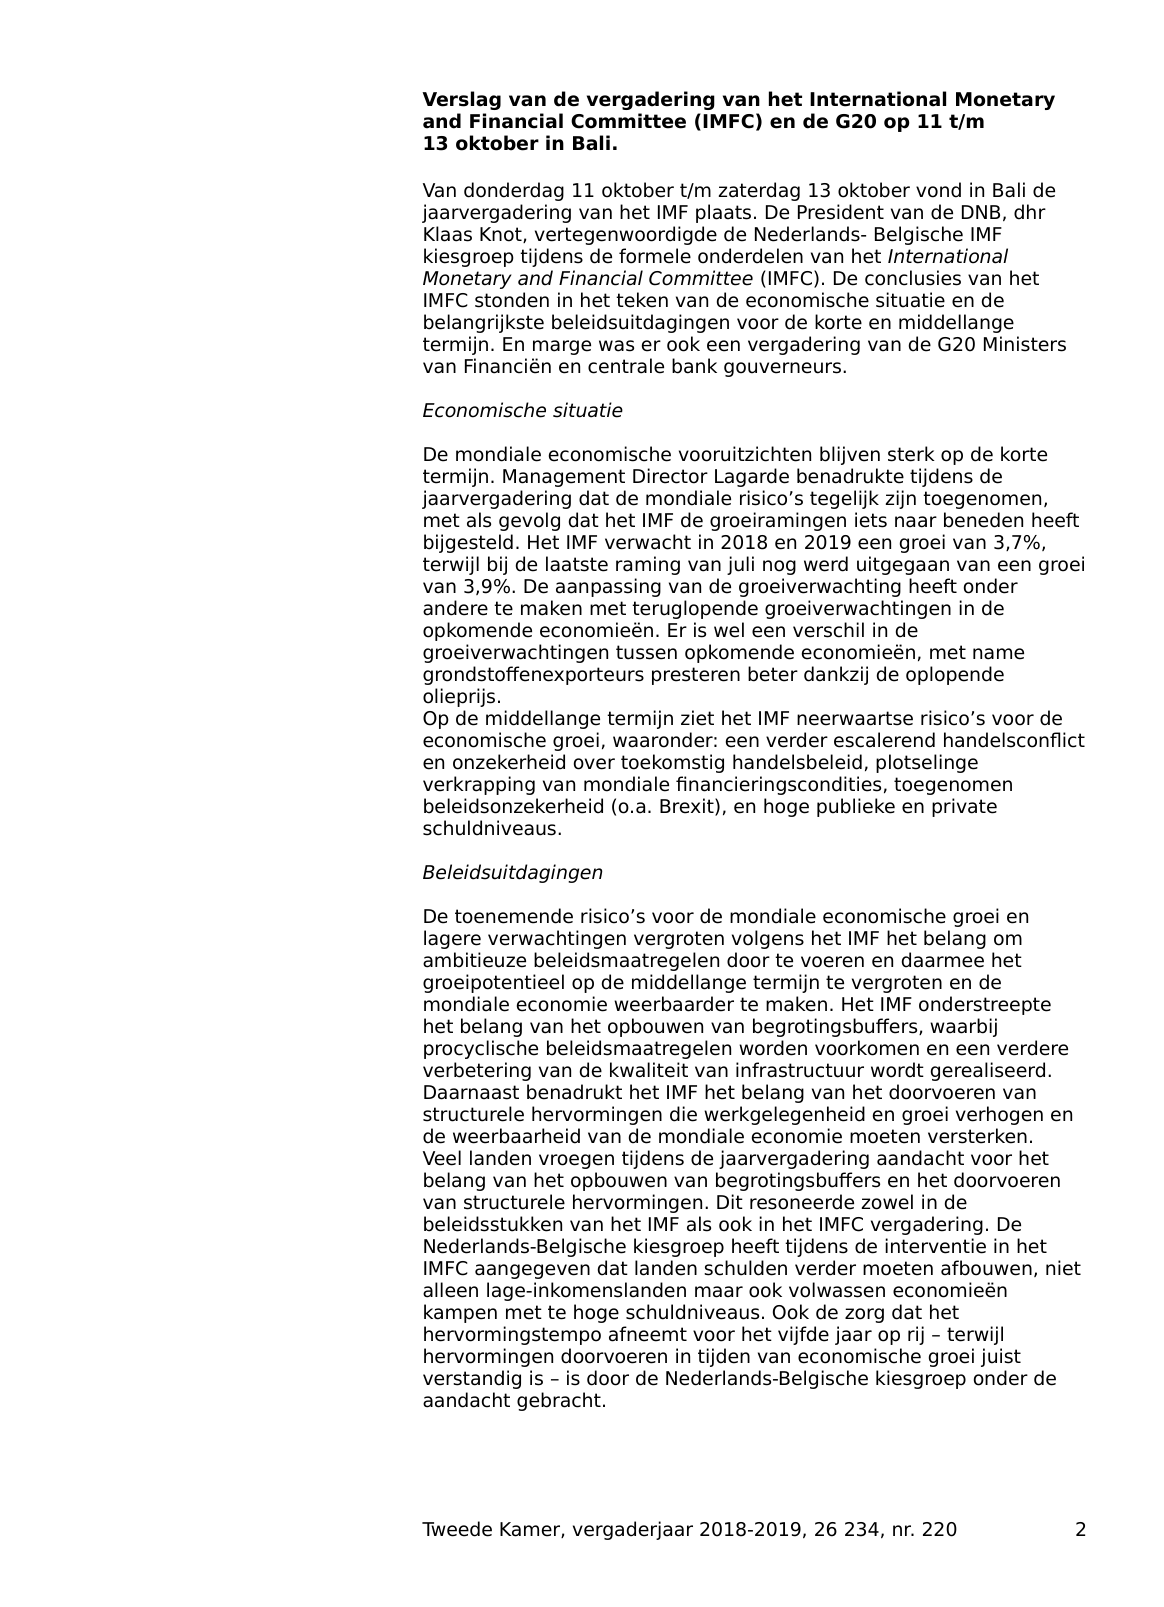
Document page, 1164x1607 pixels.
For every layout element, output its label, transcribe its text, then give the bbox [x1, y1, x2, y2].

text De toenemende risico’s voor de mondiale economische groei en lagere verwachtingen vergroten volgens het IMF het belang om ambitieuze beleidsmaatregelen door te voeren en daarmee het groeipotentieel op de middellange termijn te vergroten en de mondiale economie weerbaarder te maken. Het IMF onderstreepte het belang van het opbouwen van begrotingsbuffers, waarbij procyclische beleidsmaatregelen worden voorkomen en een verdere verbetering van de kwaliteit van infrastructuur wordt gerealiseerd. Daarnaast benadrukt het IMF het belang van het doorvoeren van structurele hervormingen die werkgelegenheid en groei verhogen en de weerbaarheid van de mondiale economie moeten versterken. [422, 906, 1087, 1148]
text Veel landen vroegen tijdens de jaarvergadering aandacht voor het belang van het opbouwen van begrotingsbuffers en het doorvoeren van structurele hervormingen. Dit resoneerde zowel in de beleidsstukken van het IMF als ook in het IMFC vergadering. De Nederlands-Belgische kiesgroep heeft tijdens de interventie in het IMFC aangegeven dat landen schulden verder moeten afbouwen, niet alleen lage-inkomenslanden maar ook volwassen economieën kampen met te hoge schuldniveaus. Ook de zorg dat het hervormingstempo afneemt voor het vijfde jaar op rij – terwijl hervormingen doorvoeren in tijden van economische groei juist verstandig is – is door de Nederlands-Belgische kiesgroep onder de aandacht gebracht. [422, 1148, 1087, 1412]
subtitle Beleidsuitdagingen [422, 862, 1087, 884]
subtitle Economische situatie [422, 400, 1087, 422]
text De mondiale economische vooruitzichten blijven sterk op de korte termijn. Management Director Lagarde benadrukte tijdens de jaarvergadering dat de mondiale risico’s tegelijk zijn toegenomen, met als gevolg dat het IMF de groeiramingen iets naar beneden heeft bijgesteld. Het IMF verwacht in 2018 en 2019 een groei van 3,7%, terwijl bij de laatste raming van juli nog werd uitgegaan van een groei van 3,9%. De aanpassing van de groeiverwachting heeft onder andere te maken met teruglopende groeiverwachtingen in de opkomende economieën. Er is wel een verschil in de groeiverwachtingen tussen opkomende economieën, met name grondstoffenexporteurs presteren beter dankzij de oplopende olieprijs. [422, 444, 1087, 708]
subtitle Verslag van de vergadering van het International Monetary and Financial Committee (IMFC) en de G20 op 11 t/m 13 oktober in Bali. [422, 89, 1087, 155]
text Van donderdag 11 oktober t/m zaterdag 13 oktober vond in Bali de jaarvergadering van het IMF plaats. De President van de DNB, dhr Klaas Knot, vertegenwoordigde de Nederlands- Belgische IMF kiesgroep tijdens de formele onderdelen van het International Monetary and Financial Committee (IMFC). De conclusies van het IMFC stonden in het teken van de economische situatie en de belangrijkste beleidsuitdagingen voor de korte en middellange termijn. En marge was er ook een vergadering van de G20 Ministers van Financiën en centrale bank gouverneurs. [422, 180, 1087, 378]
text Op de middellange termijn ziet het IMF neerwaartse risico’s voor de economische groei, waaronder: een verder escalerend handelsconflict en onzekerheid over toekomstig handelsbeleid, plotselinge verkrapping van mondiale financieringscondities, toegenomen beleidsonzekerheid (o.a. Brexit), en hoge publieke en private schuldniveaus. [422, 708, 1087, 840]
